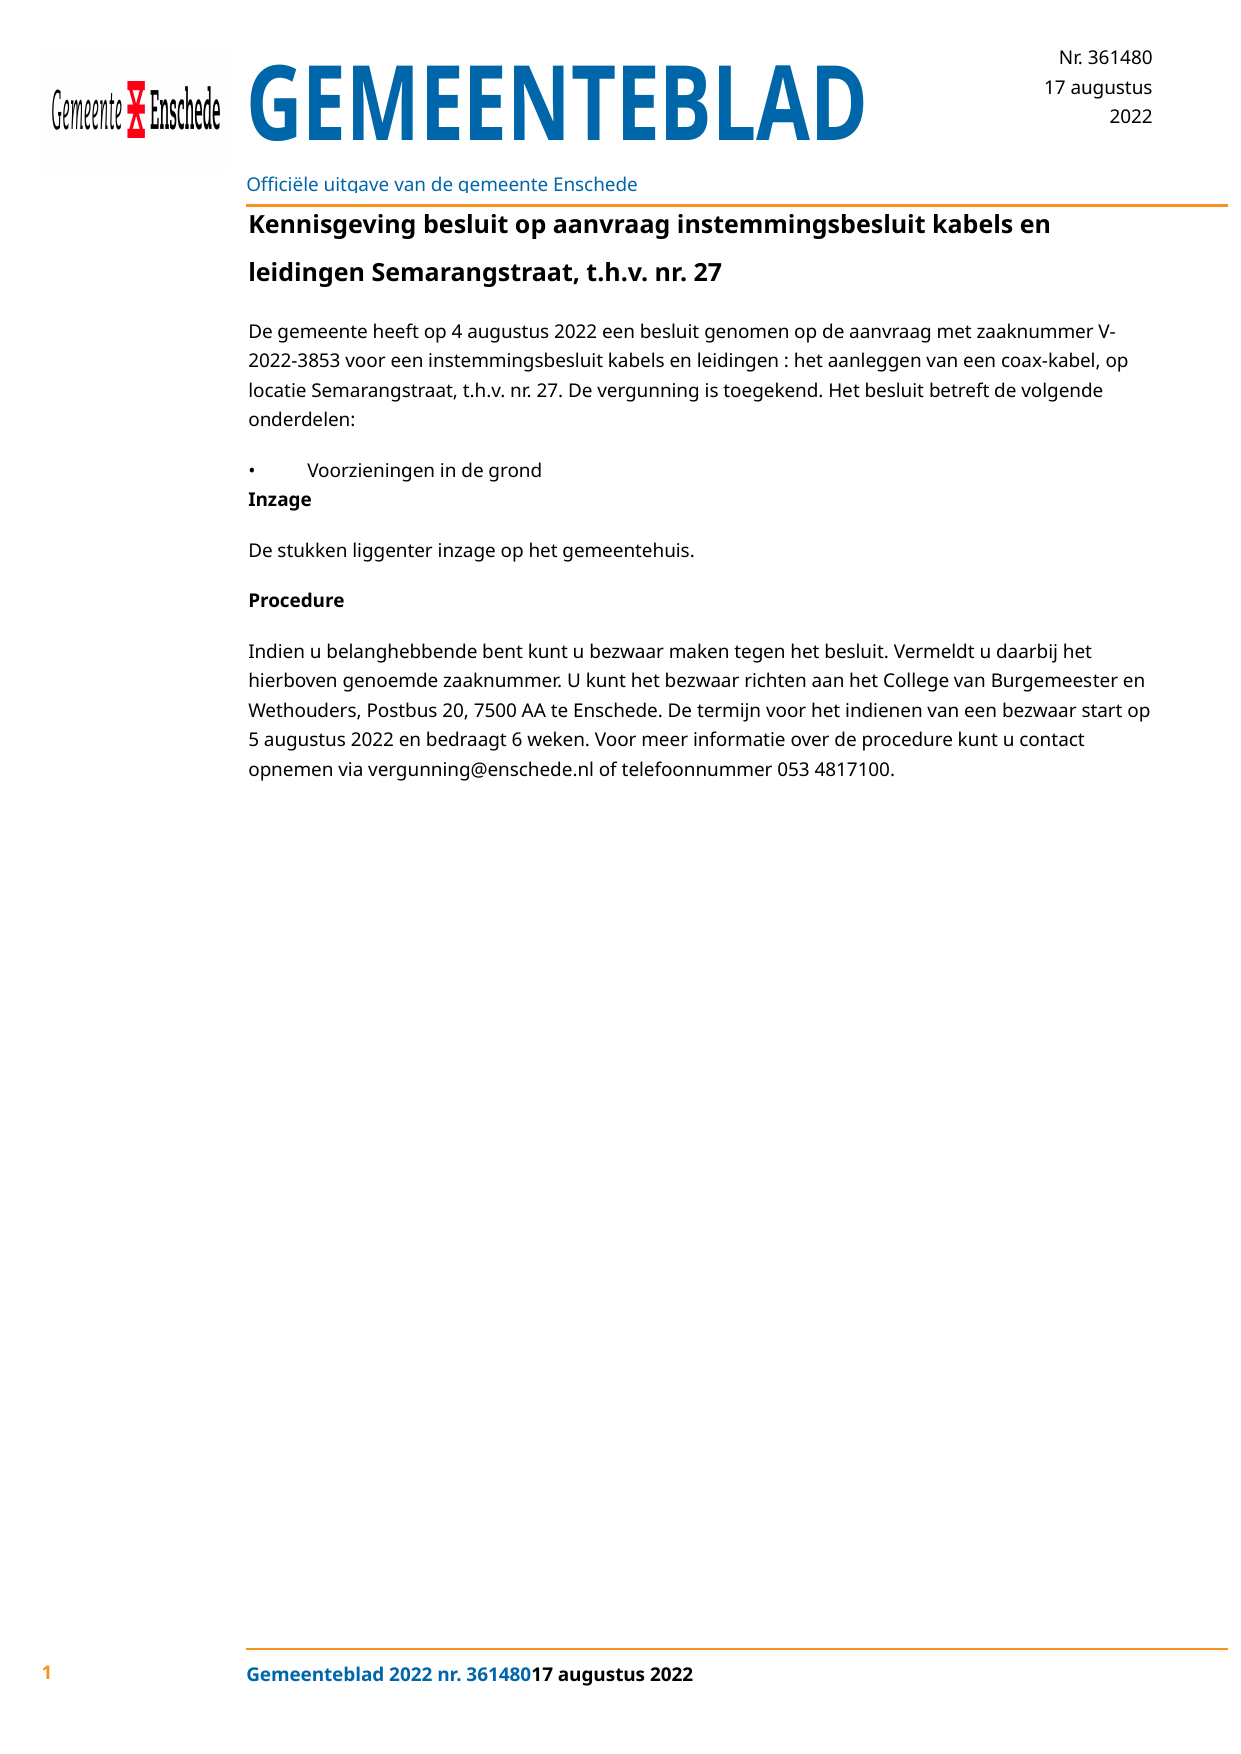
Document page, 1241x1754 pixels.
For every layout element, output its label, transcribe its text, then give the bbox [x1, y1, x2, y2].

list Voorzieningen in de grond [248, 457, 1152, 483]
text Procedure [248, 587, 1152, 613]
text Kennisgeving besluit op aanvraag instemmingsbesluit kabels en leidingen Semarangstraat, t.h.v. nr. 27 [248, 207, 1152, 288]
picture [41, 47, 231, 172]
text De gemeente heeft op 4 augustus 2022 een besluit genomen op de aanvraag met zaaknummer V-2022-3853 voor een instemmingsbesluit kabels en leidingen : het aanleggen van een coax-kabel, op locatie Semarangstraat, t.h.v. nr. 27. De vergunning is toegekend. Het besluit betreft de volgende onderdelen: [248, 318, 1152, 432]
text Indien u belanghebbende bent kunt u bezwaar maken tegen het besluit. Vermeldt u daarbij het hierboven genoemde zaaknummer. U kunt het bezwaar richten aan het College van Burgemees­ter en Wethouders, Postbus 20, 7500 AA te Enschede. De termijn voor het indienen van een bezwaar start op 5 augustus 2022 en bedraagt 6 weken. Voor meer informatie over de procedure kunt u contact opnemen via vergunning@enschede.nl of telefoonnummer 053 4817100. [248, 638, 1152, 782]
text Inzage [248, 487, 1152, 512]
text De stukken liggenter inzage op het gemeentehuis. [248, 537, 1152, 563]
